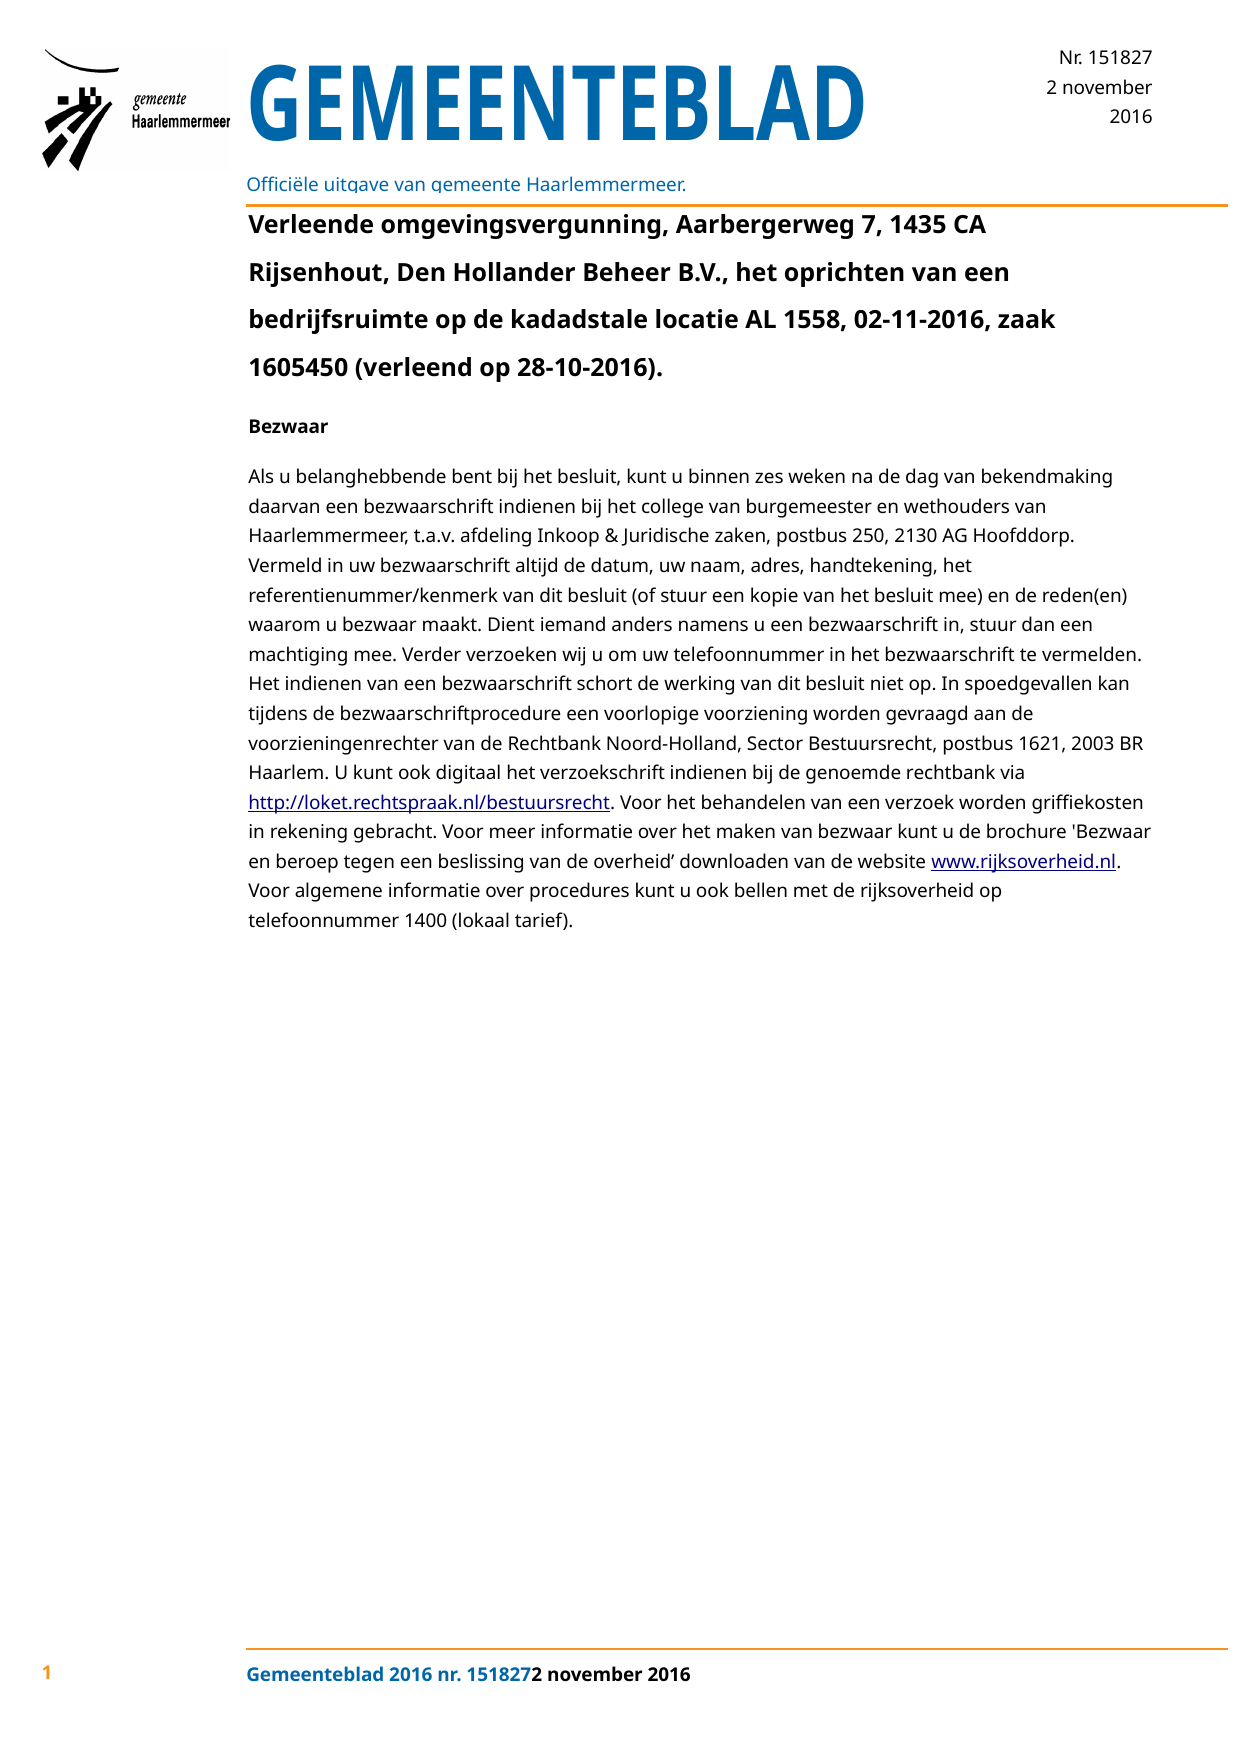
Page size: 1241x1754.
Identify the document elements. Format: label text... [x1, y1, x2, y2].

text Als u belanghebbende bent bij het besluit, kunt u binnen zes weken na de dag van bekendmaking daarvan een bezwaarschrift indienen bij het college van burgemeester en wethouders van Haarlemmermeer, t.a.v. afdeling Inkoop & Juridische zaken, postbus 250, 2130 AG Hoofddorp. Vermeld in uw bezwaarschrift altijd de datum, uw naam, adres, handtekening, het referentienummer/kenmerk van dit besluit (of stuur een kopie van het besluit mee) en de reden(en) waarom u bezwaar maakt. Dient iemand anders namens u een bezwaarschrift in, stuur dan een machtiging mee. Verder verzoeken wij u om uw telefoonnummer in het bezwaarschrift te vermelden. Het indienen van een bezwaarschrift schort de werking van dit besluit niet op. In spoedgevallen kan tijdens de bezwaarschriftprocedure een voorlopige voorziening worden gevraagd aan de voorzieningenrechter van de Rechtbank Noord-Holland, Sector Bestuursrecht, postbus 1621, 2003 BR Haarlem. U kunt ook digitaal het verzoekschrift indienen bij de genoemde rechtbank via http://loket.rechtspraak.nl/bestuursrecht. Voor het behandelen van een verzoek worden griffiekosten in rekening gebracht. Voor meer informatie over het maken van bezwaar kunt u de brochure 'Bezwaar en beroep tegen een beslissing van de overheid’ downloaden van de website www.rijksoverheid.nl. Voor algemene informatie over procedures kunt u ook bellen met de rijksoverheid op telefoonnummer 1400 (lokaal tarief). [248, 463, 1152, 933]
text Bezwaar [248, 413, 1152, 439]
text Verleende omgevingsvergunning, Aarbergerweg 7, 1435 CA Rijsenhout, Den Hollander Beheer B.V., het oprichten van een bedrijfsruimte op de kadadstale locatie AL 1558, 02-11-2016, zaak 1605450 (verleend op 28-10-2016). [248, 207, 1152, 384]
picture [41, 47, 231, 172]
